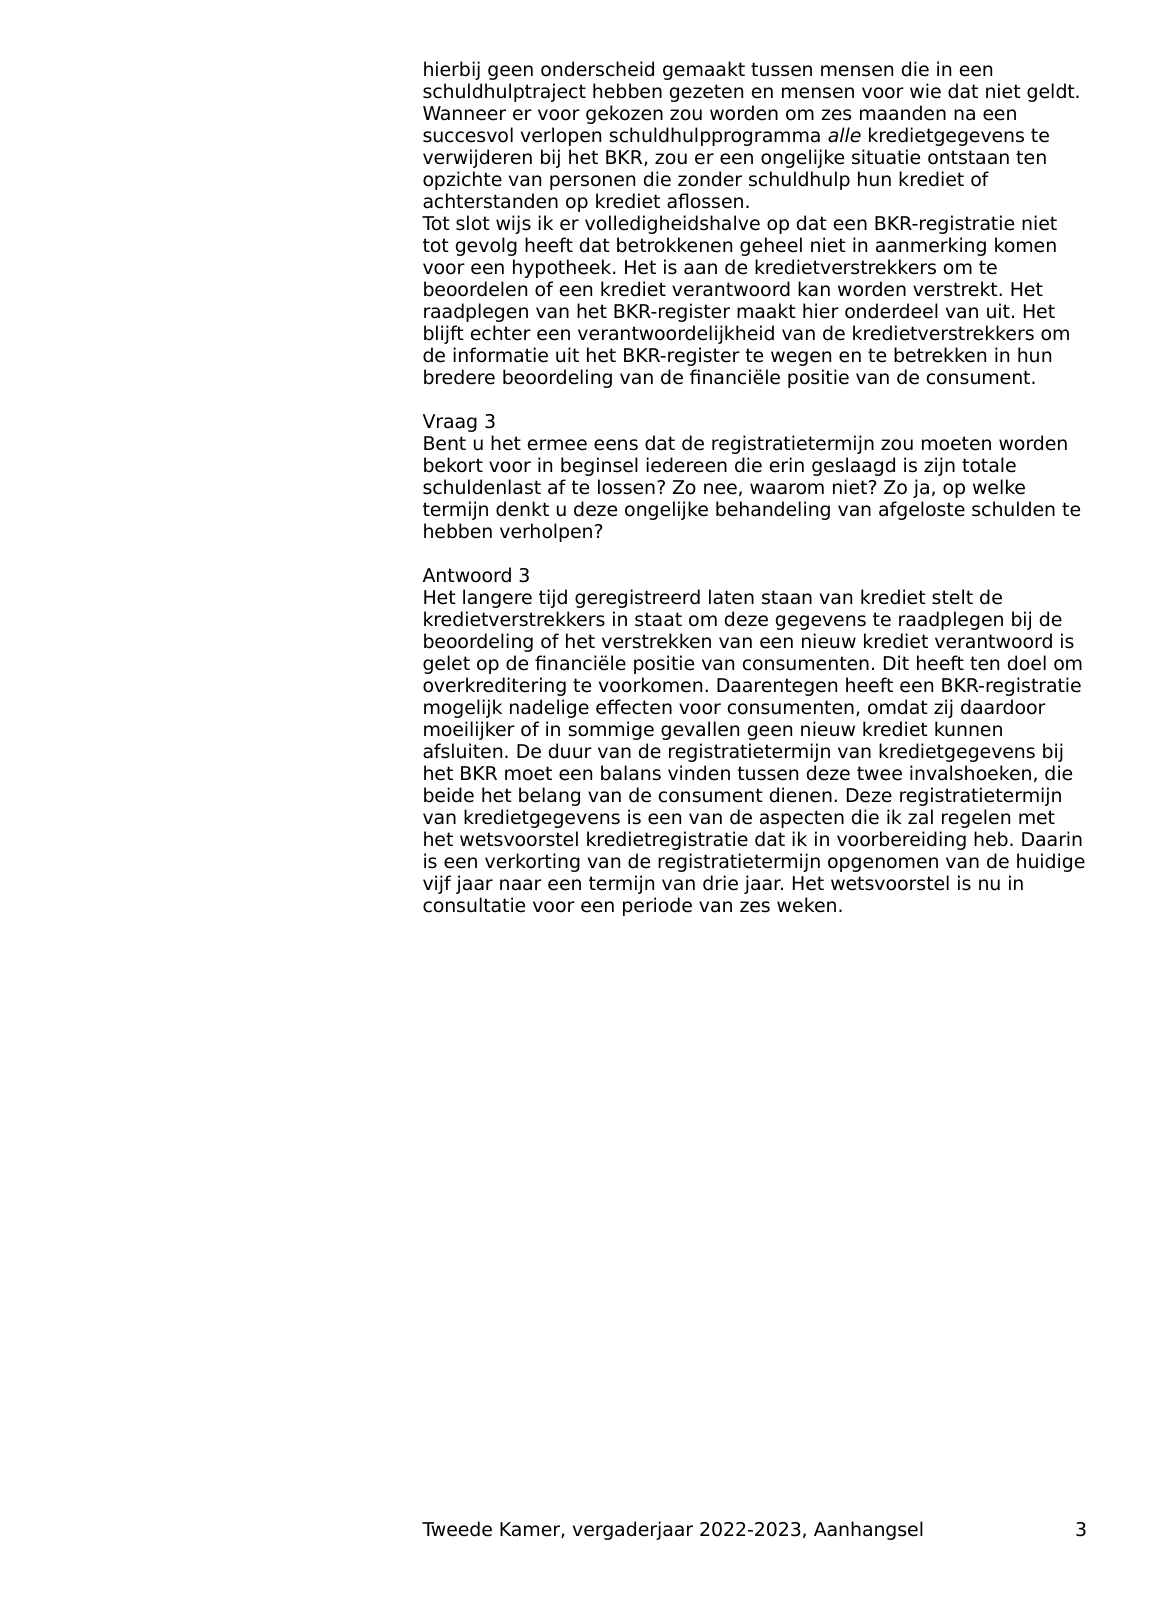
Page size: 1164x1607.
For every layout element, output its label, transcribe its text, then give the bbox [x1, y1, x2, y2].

text Het langere tijd geregistreerd laten staan van krediet stelt de kredietverstrekkers in staat om deze gegevens te raadplegen bij de beoordeling of het verstrekken van een nieuw krediet verantwoord is gelet op de financiële positie van consumenten. Dit heeft ten doel om overkreditering te voorkomen. Daarentegen heeft een BKR-registratie mogelijk nadelige effecten voor consumenten, omdat zij daardoor moeilijker of in sommige gevallen geen nieuw krediet kunnen afsluiten. De duur van de registratietermijn van kredietgegevens bij het BKR moet een balans vinden tussen deze twee invalshoeken, die beide het belang van de consument dienen. Deze registratietermijn van kredietgegevens is een van de aspecten die ik zal regelen met het wetsvoorstel kredietregistratie dat ik in voorbereiding heb. Daarin is een verkorting van de registratietermijn opgenomen van de huidige vijf jaar naar een termijn van drie jaar. Het wetsvoorstel is nu in consultatie voor een periode van zes weken. [422, 587, 1087, 917]
text hierbij geen onderscheid gemaakt tussen mensen die in een schuldhulptraject hebben gezeten en mensen voor wie dat niet geldt. Wanneer er voor gekozen zou worden om zes maanden na een succesvol verlopen schuldhulpprogramma alle kredietgegevens te verwijderen bij het BKR, zou er een ongelijke situatie ontstaan ten opzichte van personen die zonder schuldhulp hun krediet of achterstanden op krediet aflossen. [422, 59, 1087, 213]
text Tot slot wijs ik er volledigheidshalve op dat een BKR-registratie niet tot gevolg heeft dat betrokkenen geheel niet in aanmerking komen voor een hypotheek. Het is aan de kredietverstrekkers om te beoordelen of een krediet verantwoord kan worden verstrekt. Het raadplegen van het BKR-register maakt hier onderdeel van uit. Het blijft echter een verantwoordelijkheid van de kredietverstrekkers om de informatie uit het BKR-register te wegen en te betrekken in hun bredere beoordeling van de financiële positie van de consument. [422, 213, 1087, 389]
text Vraag 3 [422, 411, 1087, 433]
text Antwoord 3 [422, 565, 1087, 587]
text Bent u het ermee eens dat de registratietermijn zou moeten worden bekort voor in beginsel iedereen die erin geslaagd is zijn totale schuldenlast af te lossen? Zo nee, waarom niet? Zo ja, op welke termijn denkt u deze ongelijke behandeling van afgeloste schulden te hebben verholpen? [422, 433, 1087, 543]
